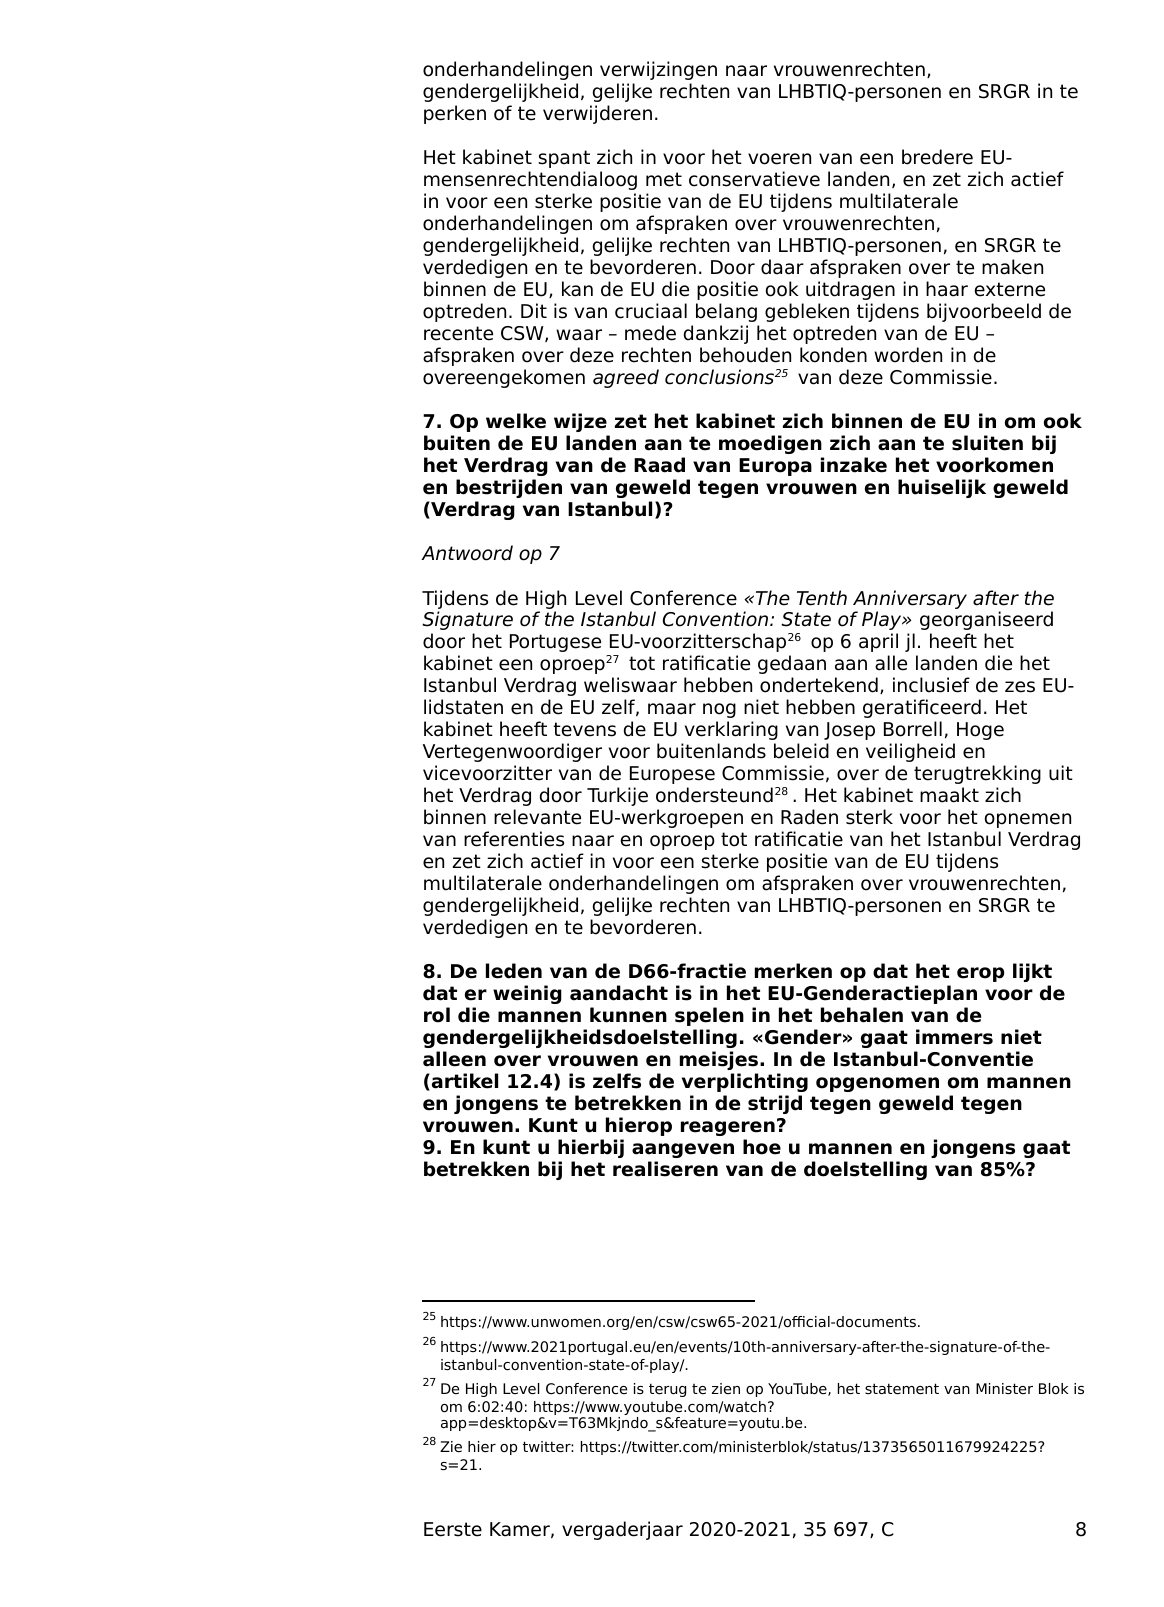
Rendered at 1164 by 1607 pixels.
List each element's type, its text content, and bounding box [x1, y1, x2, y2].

text De High Level Conference is terug te zien op YouTube, het statement van Minister Blok is om 6:02:40: https://www.youtube.com/watch?app=desktop&v=T63Mkjndo_s&feature=youtu.be. [422, 1377, 1087, 1432]
subtitle Antwoord op 7 [422, 543, 1087, 565]
text https://www.2021portugal.eu/en/events/10th-anniversary-after-the-signature-of-the-istanbul-convention-state-of-play/. [422, 1335, 1087, 1374]
text https://www.unwomen.org/en/csw/csw65-2021/official-documents. [422, 1310, 1087, 1332]
text onderhandelingen verwijzingen naar vrouwenrechten, gendergelijkheid, gelijke rechten van LHBTIQ-personen en SRGR in te perken of te verwijderen. [422, 59, 1087, 125]
text 9. En kunt u hierbij aangeven hoe u mannen en jongens gaat betrekken bij het realiseren van de doelstelling van 85%? [422, 1137, 1087, 1181]
text Het kabinet spant zich in voor het voeren van een bredere EU-mensenrechtendialoog met conservatieve landen, en zet zich actief in voor een sterke positie van de EU tijdens multilaterale onderhandelingen om afspraken over vrouwenrechten, gendergelijkheid, gelijke rechten van LHBTIQ-personen, en SRGR te verdedigen en te bevorderen. Door daar afspraken over te maken binnen de EU, kan de EU die positie ook uitdragen in haar externe optreden. Dit is van cruciaal belang gebleken tijdens bijvoorbeeld de recente CSW, waar – mede dankzij het optreden van de EU – afspraken over deze rechten behouden konden worden in de overeengekomen agreed conclusions van deze Commissie. [422, 147, 1087, 389]
text Zie hier op twitter: https://twitter.com/ministerblok/status/1373565011679924225?s=21. [422, 1435, 1087, 1474]
text 8. De leden van de D66-fractie merken op dat het erop lijkt dat er weinig aandacht is in het EU-Genderactieplan voor de rol die mannen kunnen spelen in het behalen van de gendergelijkheidsdoelstelling. «Gender» gaat immers niet alleen over vrouwen en meisjes. In de Istanbul-Conventie (artikel 12.4) is zelfs de verplichting opgenomen om mannen en jongens te betrekken in de strijd tegen geweld tegen vrouwen. Kunt u hierop reageren? [422, 961, 1087, 1137]
text Tijdens de High Level Conference «The Tenth Anniversary after the Signature of the Istanbul Convention: State of Play» georganiseerd door het Portugese EU-voorzitterschap op 6 april jl. heeft het kabinet een oproep tot ratificatie gedaan aan alle landen die het Istanbul Verdrag weliswaar hebben ondertekend, inclusief de zes EU-lidstaten en de EU zelf, maar nog niet hebben geratificeerd. Het kabinet heeft tevens de EU verklaring van Josep Borrell, Hoge Vertegenwoordiger voor buitenlands beleid en veiligheid en vicevoorzitter van de Europese Commissie, over de terugtrekking uit het Verdrag door Turkije ondersteund. Het kabinet maakt zich binnen relevante EU-werkgroepen en Raden sterk voor het opnemen van referenties naar en oproep tot ratificatie van het Istanbul Verdrag en zet zich actief in voor een sterke positie van de EU tijdens multilaterale onderhandelingen om afspraken over vrouwenrechten, gendergelijkheid, gelijke rechten van LHBTIQ-personen en SRGR te verdedigen en te bevorderen. [422, 587, 1087, 939]
text 7. Op welke wijze zet het kabinet zich binnen de EU in om ook buiten de EU landen aan te moedigen zich aan te sluiten bij het Verdrag van de Raad van Europa inzake het voorkomen en bestrijden van geweld tegen vrouwen en huiselijk geweld (Verdrag van Istanbul)? [422, 411, 1087, 521]
